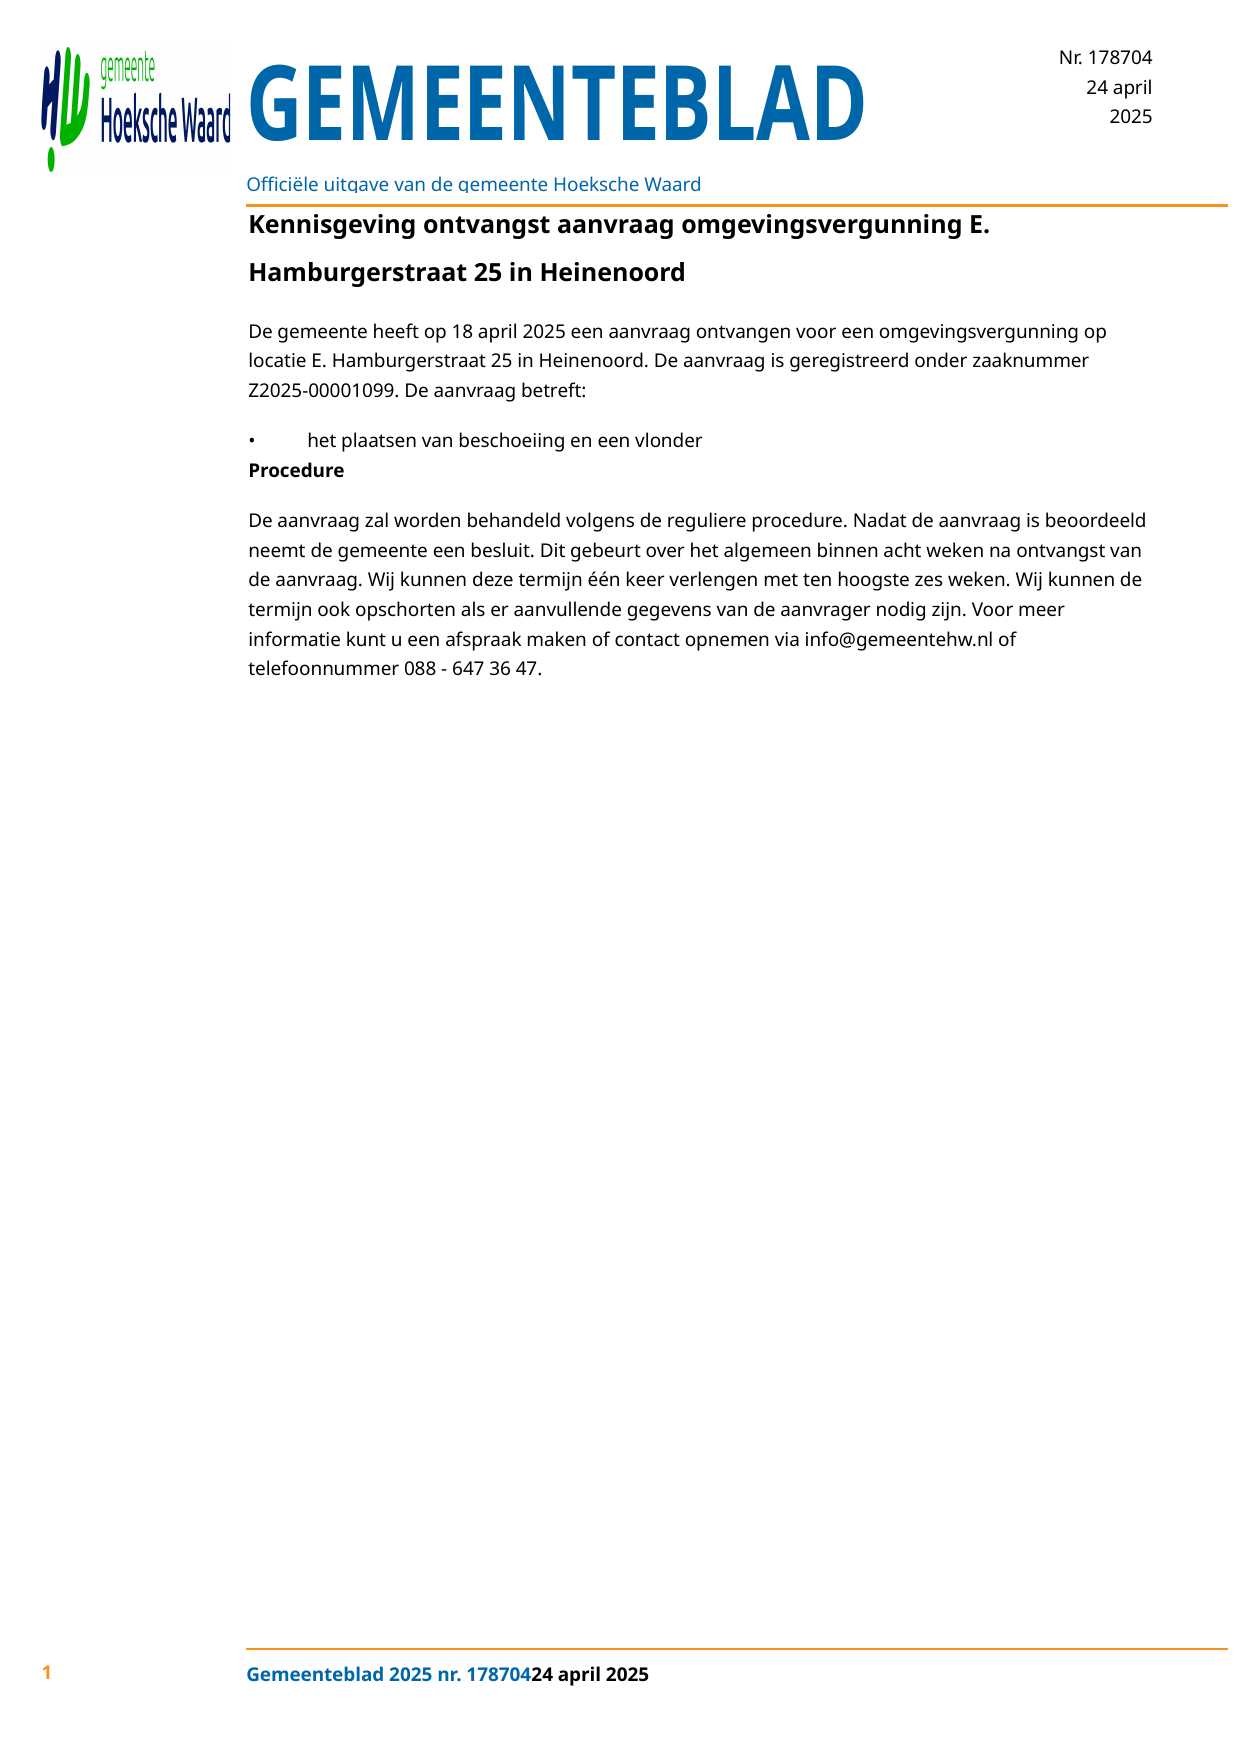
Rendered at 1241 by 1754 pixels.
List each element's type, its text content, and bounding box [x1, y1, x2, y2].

list het plaatsen van beschoeiing en een vlonder [248, 427, 1152, 453]
text De gemeente heeft op 18 april 2025 een aanvraag ontvangen voor een omgevingsvergunning op locatie E. Hamburgerstraat 25 in Heinenoord. De aanvraag is geregistreerd onder zaaknummer Z2025-00001099. De aanvraag betreft: [248, 318, 1152, 403]
text Procedure [248, 457, 1152, 483]
picture [41, 47, 231, 172]
text De aanvraag zal worden behandeld volgens de reguliere procedure. Nadat de aanvraag is beoordeeld neemt de gemeente een besluit. Dit gebeurt over het algemeen binnen acht weken na ontvangst van de aanvraag. Wij kunnen deze termijn één keer verlengen met ten hoogste zes weken. Wij kunnen de termijn ook opschorten als er aanvullende gegevens van de aanvrager nodig zijn. Voor meer informatie kunt u een afspraak maken of contact opnemen via info@gemeentehw.nl of telefoonnummer 088 - 647 36 47. [248, 507, 1152, 681]
text Kennisgeving ontvangst aanvraag omgevingsvergunning E. Hamburgerstraat 25 in Heinenoord [248, 207, 1152, 288]
